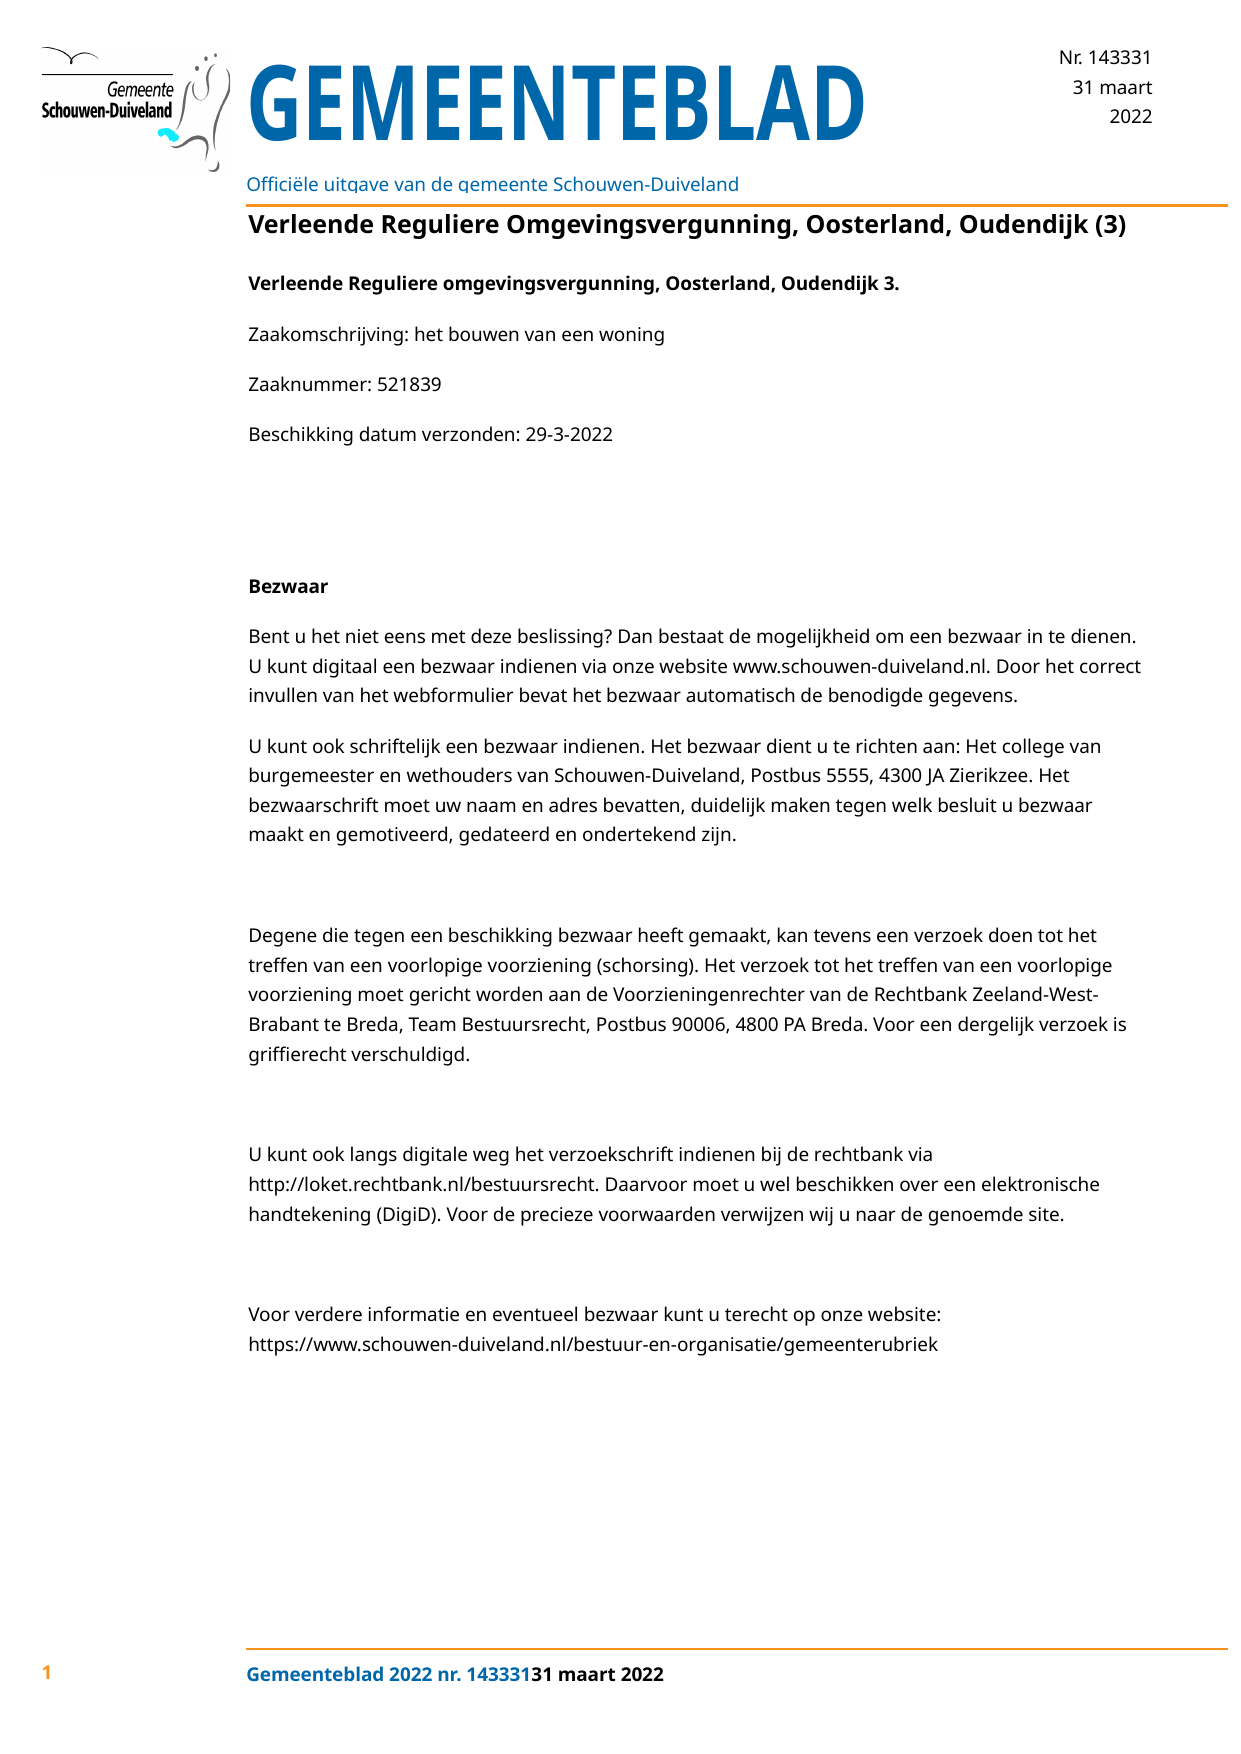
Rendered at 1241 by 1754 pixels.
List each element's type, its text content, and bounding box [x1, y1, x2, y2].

text Bent u het niet eens met deze beslissing? Dan bestaat de mogelijkheid om een bezwaar in te dienen. U kunt digitaal een bezwaar indienen via onze website www.schouwen-duiveland.nl. Door het correct invullen van het webformulier bevat het bezwaar automatisch de benodigde gegevens. [248, 623, 1152, 708]
text U kunt ook langs digitale weg het verzoekschrift indienen bij de rechtbank via http://loket.rechtbank.nl/bestuursrecht. Daarvoor moet u wel beschikken over een elektronische handtekening (DigiD). Voor de precieze voorwaarden verwijzen wij u naar de genoemde site. [248, 1142, 1152, 1226]
text Verleende Reguliere Omgevingsvergunning, Oosterland, Oudendijk (3) [248, 207, 1152, 241]
text Zaakomschrijving: het bouwen van een woning [248, 321, 1152, 346]
text Zaaknummer: 521839 [248, 371, 1152, 397]
text Degene die tegen een beschikking bezwaar heeft gemaakt, kan tevens een verzoek doen tot het treffen van een voorlopige voorziening (schorsing). Het verzoek tot het treffen van een voorlopige voorziening moet gericht worden aan de Voorzieningenrechter van de Rechtbank Zeeland-West-Brabant te Breda, Team Bestuursrecht, Postbus 90006, 4800 PA Breda. Voor een dergelijk verzoek is griffierecht verschuldigd. [248, 922, 1152, 1066]
picture [41, 47, 231, 172]
text Voor verdere informatie en eventueel bezwaar kunt u terecht op onze website: https://www.schouwen-duiveland.nl/bestuur-en-organisatie/gemeenterubriek [248, 1302, 1152, 1357]
text Verleende Reguliere omgevingsvergunning, Oosterland, Oudendijk 3. [248, 270, 1152, 296]
text Beschikking datum verzonden: 29-3-2022 [248, 422, 1152, 447]
text U kunt ook schriftelijk een bezwaar indienen. Het bezwaar dient u te richten aan: Het college van burgemeester en wethouders van Schouwen-Duiveland, Postbus 5555, 4300 JA Zierikzee. Het bezwaarschrift moet uw naam en adres bevatten, duidelijk maken tegen welk besluit u bezwaar maakt en gemotiveerd, gedateerd en ondertekend zijn. [248, 733, 1152, 847]
text Bezwaar [248, 573, 1152, 598]
